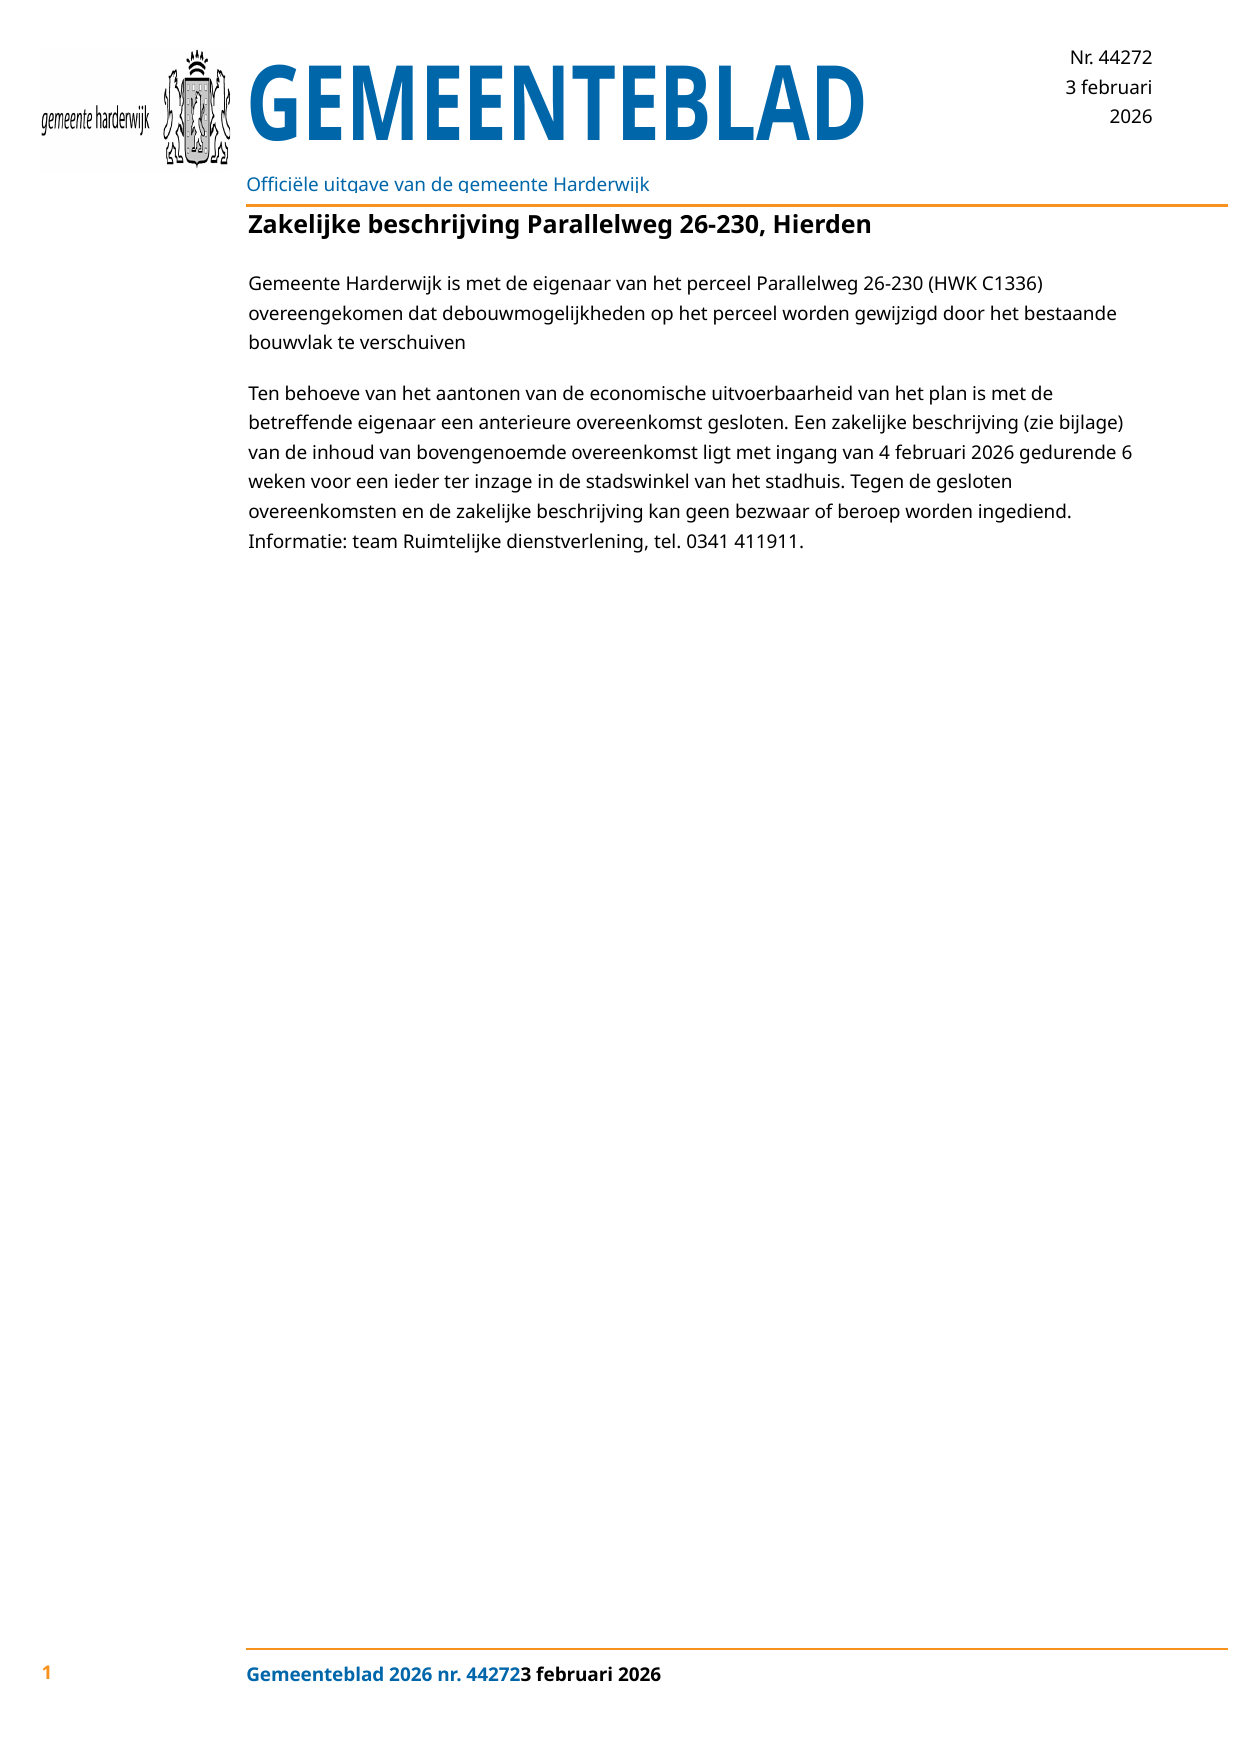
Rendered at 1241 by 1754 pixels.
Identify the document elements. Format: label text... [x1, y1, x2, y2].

text Zakelijke beschrijving Parallelweg 26-230, Hierden [248, 207, 1152, 241]
picture [41, 47, 231, 172]
text Ten behoeve van het aantonen van de economische uitvoerbaarheid van het plan is met de betreffende eigenaar een anterieure overeenkomst gesloten. Een zakelijke beschrijving (zie bijlage) van de inhoud van bovengenoemde overeenkomst ligt met ingang van 4 februari 2026 gedurende 6 weken voor een ieder ter inzage in de stadswinkel van het stadhuis. Tegen de gesloten overeenkomsten en de zakelijke beschrijving kan geen bezwaar of beroep worden ingediend. Informatie: team Ruimtelijke dienstverlening, tel. 0341 411911. [248, 380, 1152, 553]
text Gemeente Harderwijk is met de eigenaar van het perceel Parallelweg 26-230 (HWK C1336) overeengekomen dat debouwmogelijkheden op het perceel worden gewijzigd door het bestaande bouwvlak te verschuiven [248, 270, 1152, 355]
